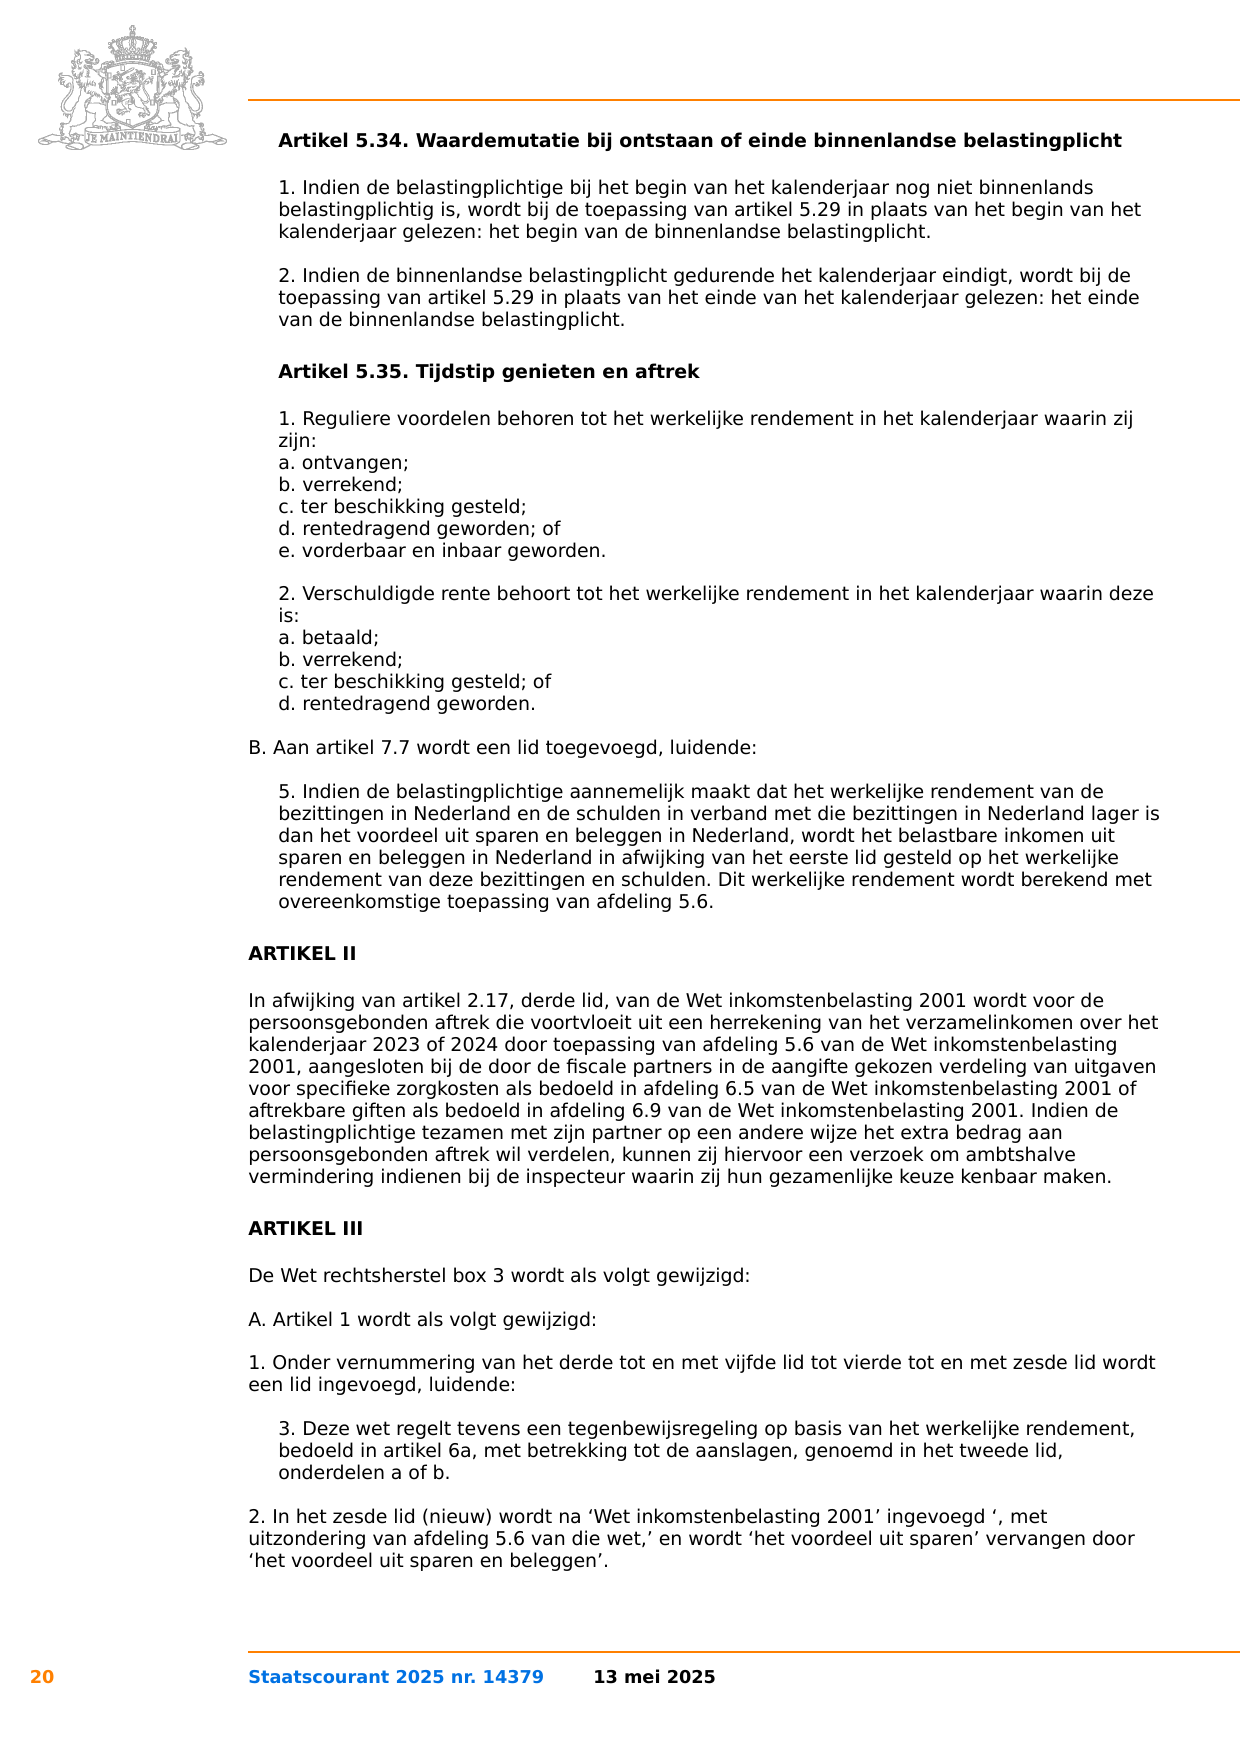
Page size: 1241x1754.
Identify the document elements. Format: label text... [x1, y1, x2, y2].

picture [38, 25, 227, 150]
text 1. Indien de belastingplichtige bij het begin van het kalenderjaar nog niet binnenlands belastingplichtig is, wordt bij de toepassing van artikel 5.29 in plaats van het begin van het kalenderjaar gelezen: het begin van de binnenlandse belastingplicht. [278, 177, 1163, 243]
text 2. Indien de binnenlandse belastingplicht gedurende het kalenderjaar eindigt, wordt bij de toepassing van artikel 5.29 in plaats van het einde van het kalenderjaar gelezen: het einde van de binnenlandse belastingplicht. [278, 265, 1163, 331]
text 1. Onder vernummering van het derde tot en met vijfde lid tot vierde tot en met zesde lid wordt een lid ingevoegd, luidende: [248, 1352, 1163, 1396]
text c. ter beschikking gesteld; [278, 496, 1163, 517]
text e. vorderbaar en inbaar geworden. [278, 539, 1163, 561]
subtitle Artikel 5.34. Waardemutatie bij ontstaan of einde binnenlandse belastingplicht [278, 130, 1163, 152]
text b. verrekend; [278, 473, 1163, 496]
text 2. In het zesde lid (nieuw) wordt na ‘Wet inkomstenbelasting 2001’ ingevoegd ‘, met uitzondering van afdeling 5.6 van die wet,’ en wordt ‘het voordeel uit sparen’ vervangen door ‘het voordeel uit sparen en beleggen’. [248, 1506, 1163, 1572]
text 3. Deze wet regelt tevens een tegenbewijsregeling op basis van het werkelijke rendement, bedoeld in artikel 6a, met betrekking tot de aanslagen, genoemd in het tweede lid, onderdelen a of b. [278, 1418, 1163, 1484]
text b. verrekend; [278, 649, 1163, 671]
subtitle Artikel 5.35. Tijdstip genieten en aftrek [278, 361, 1163, 383]
text c. ter beschikking gesteld; of [278, 671, 1163, 693]
text a. ontvangen; [278, 452, 1163, 473]
text d. rentedragend geworden. [278, 693, 1163, 715]
subtitle ARTIKEL III [248, 1218, 1163, 1239]
text De Wet rechtsherstel box 3 wordt als volgt gewijzigd: [248, 1264, 1163, 1287]
text a. betaald; [278, 627, 1163, 649]
text 2. Verschuldigde rente behoort tot het werkelijke rendement in het kalenderjaar waarin deze is: [278, 583, 1163, 627]
text In afwijking van artikel 2.17, derde lid, van de Wet inkomstenbelasting 2001 wordt voor de persoonsgebonden aftrek die voortvloeit uit een herrekening van het verzamelinkomen over het kalenderjaar 2023 of 2024 door toepassing van afdeling 5.6 van de Wet inkomstenbelasting 2001, aangesloten bij de door de fiscale partners in de aangifte gekozen verdeling van uitgaven voor specifieke zorgkosten als bedoeld in afdeling 6.5 van de Wet inkomstenbelasting 2001 of aftrekbare giften als bedoeld in afdeling 6.9 van de Wet inkomstenbelasting 2001. Indien de belastingplichtige tezamen met zijn partner op een andere wijze het extra bedrag aan persoonsgebonden aftrek wil verdelen, kunnen zij hiervoor een verzoek om ambtshalve vermindering indienen bij de inspecteur waarin zij hun gezamenlijke keuze kenbaar maken. [248, 990, 1163, 1188]
text 5. Indien de belastingplichtige aannemelijk maakt dat het werkelijke rendement van de bezittingen in Nederland en de schulden in verband met die bezittingen in Nederland lager is dan het voordeel uit sparen en beleggen in Nederland, wordt het belastbare inkomen uit sparen en beleggen in Nederland in afwijking van het eerste lid gesteld op het werkelijke rendement van deze bezittingen en schulden. Dit werkelijke rendement wordt berekend met overeenkomstige toepassing van afdeling 5.6. [278, 781, 1163, 913]
text 1. Reguliere voordelen behoren tot het werkelijke rendement in het kalenderjaar waarin zij zijn: [278, 408, 1163, 452]
subtitle ARTIKEL II [248, 943, 1163, 965]
text B. Aan artikel 7.7 wordt een lid toegevoegd, luidende: [248, 737, 1163, 759]
text A. Artikel 1 wordt als volgt gewijzigd: [248, 1308, 1163, 1330]
text d. rentedragend geworden; of [278, 517, 1163, 539]
